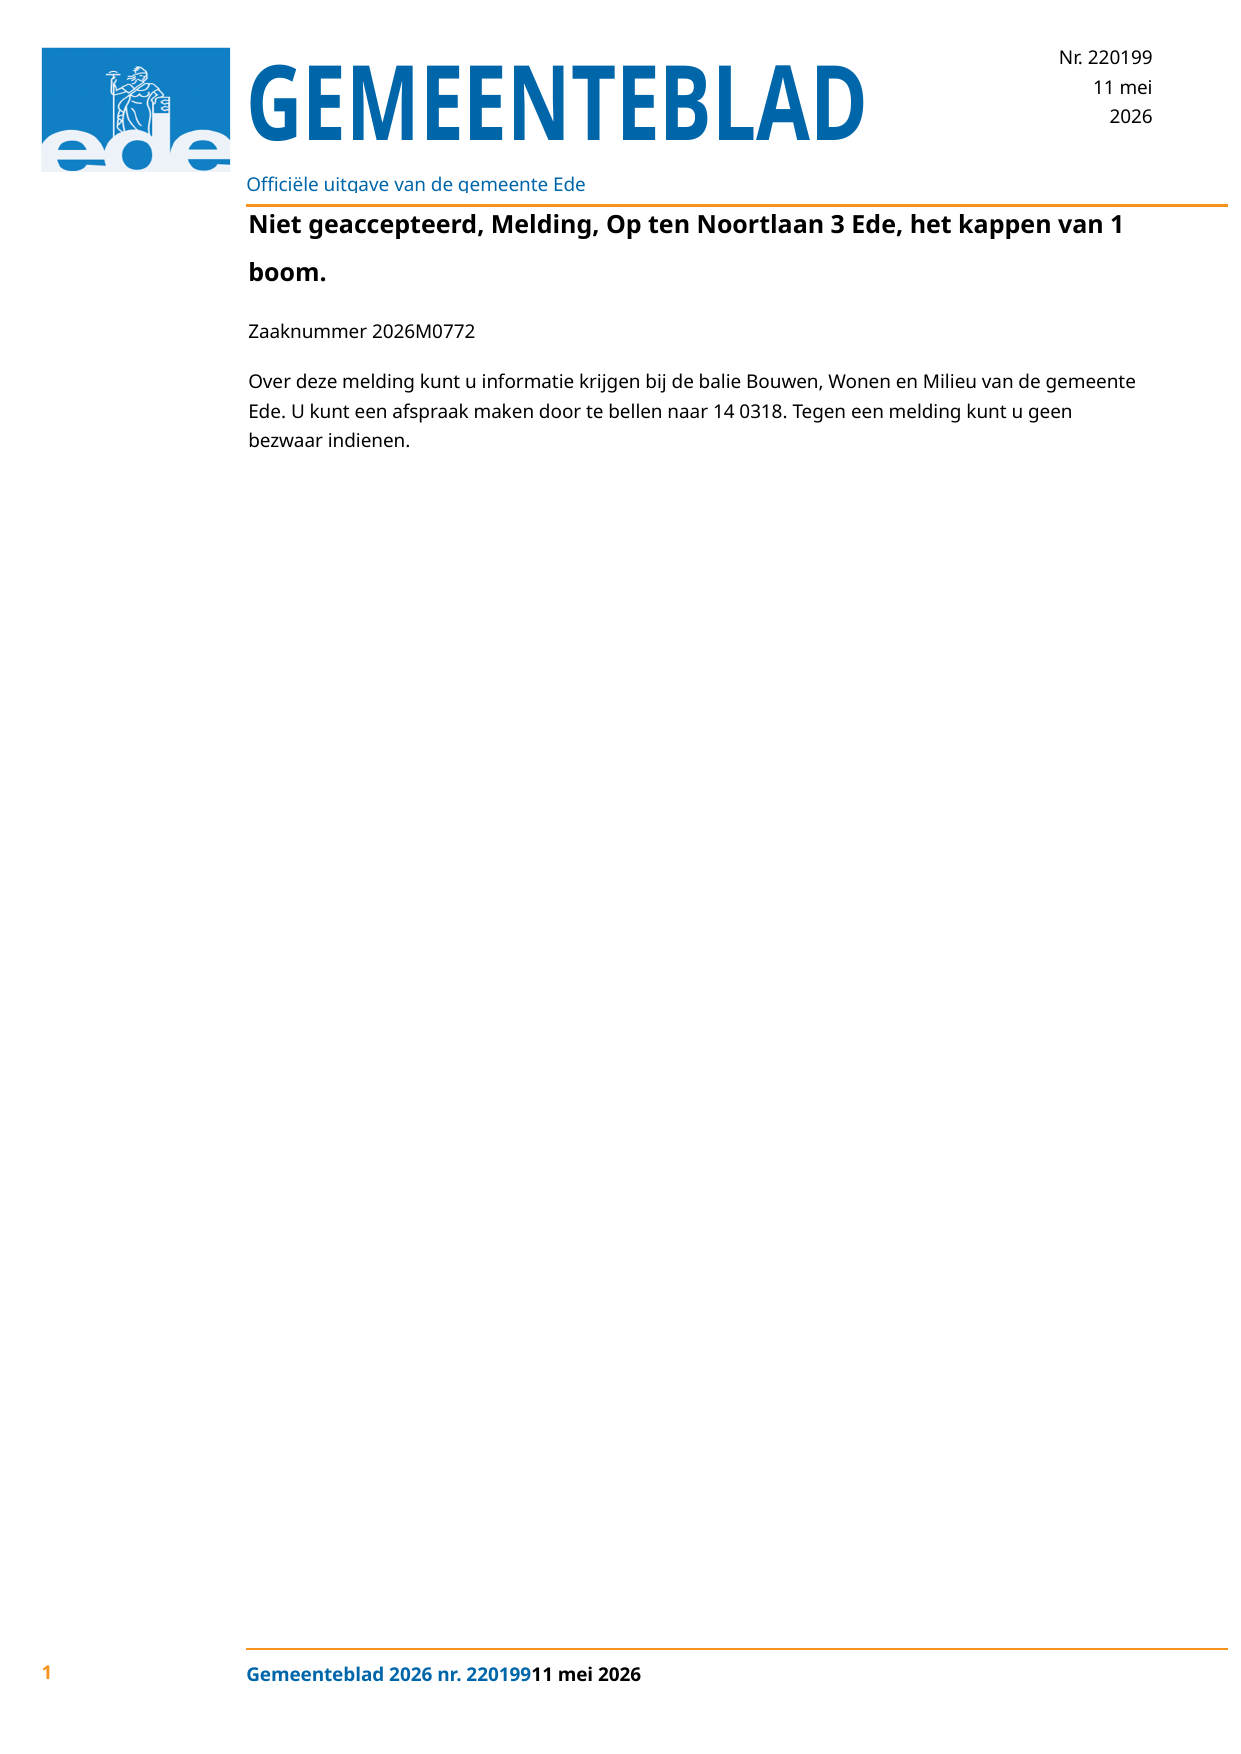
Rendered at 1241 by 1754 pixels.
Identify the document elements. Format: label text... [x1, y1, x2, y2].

text Niet geaccepteerd, Melding, Op ten Noortlaan 3 Ede, het kappen van 1 boom. [248, 207, 1152, 288]
text Over deze melding kunt u informatie krijgen bij de balie Bouwen, Wonen en Milieu van de gemeente Ede. U kunt een afspraak maken door te bellen naar 14 0318. Tegen een melding kunt u geen bezwaar indienen. [248, 368, 1152, 453]
picture [41, 47, 231, 172]
text Zaaknummer 2026M0772 [248, 318, 1152, 344]
